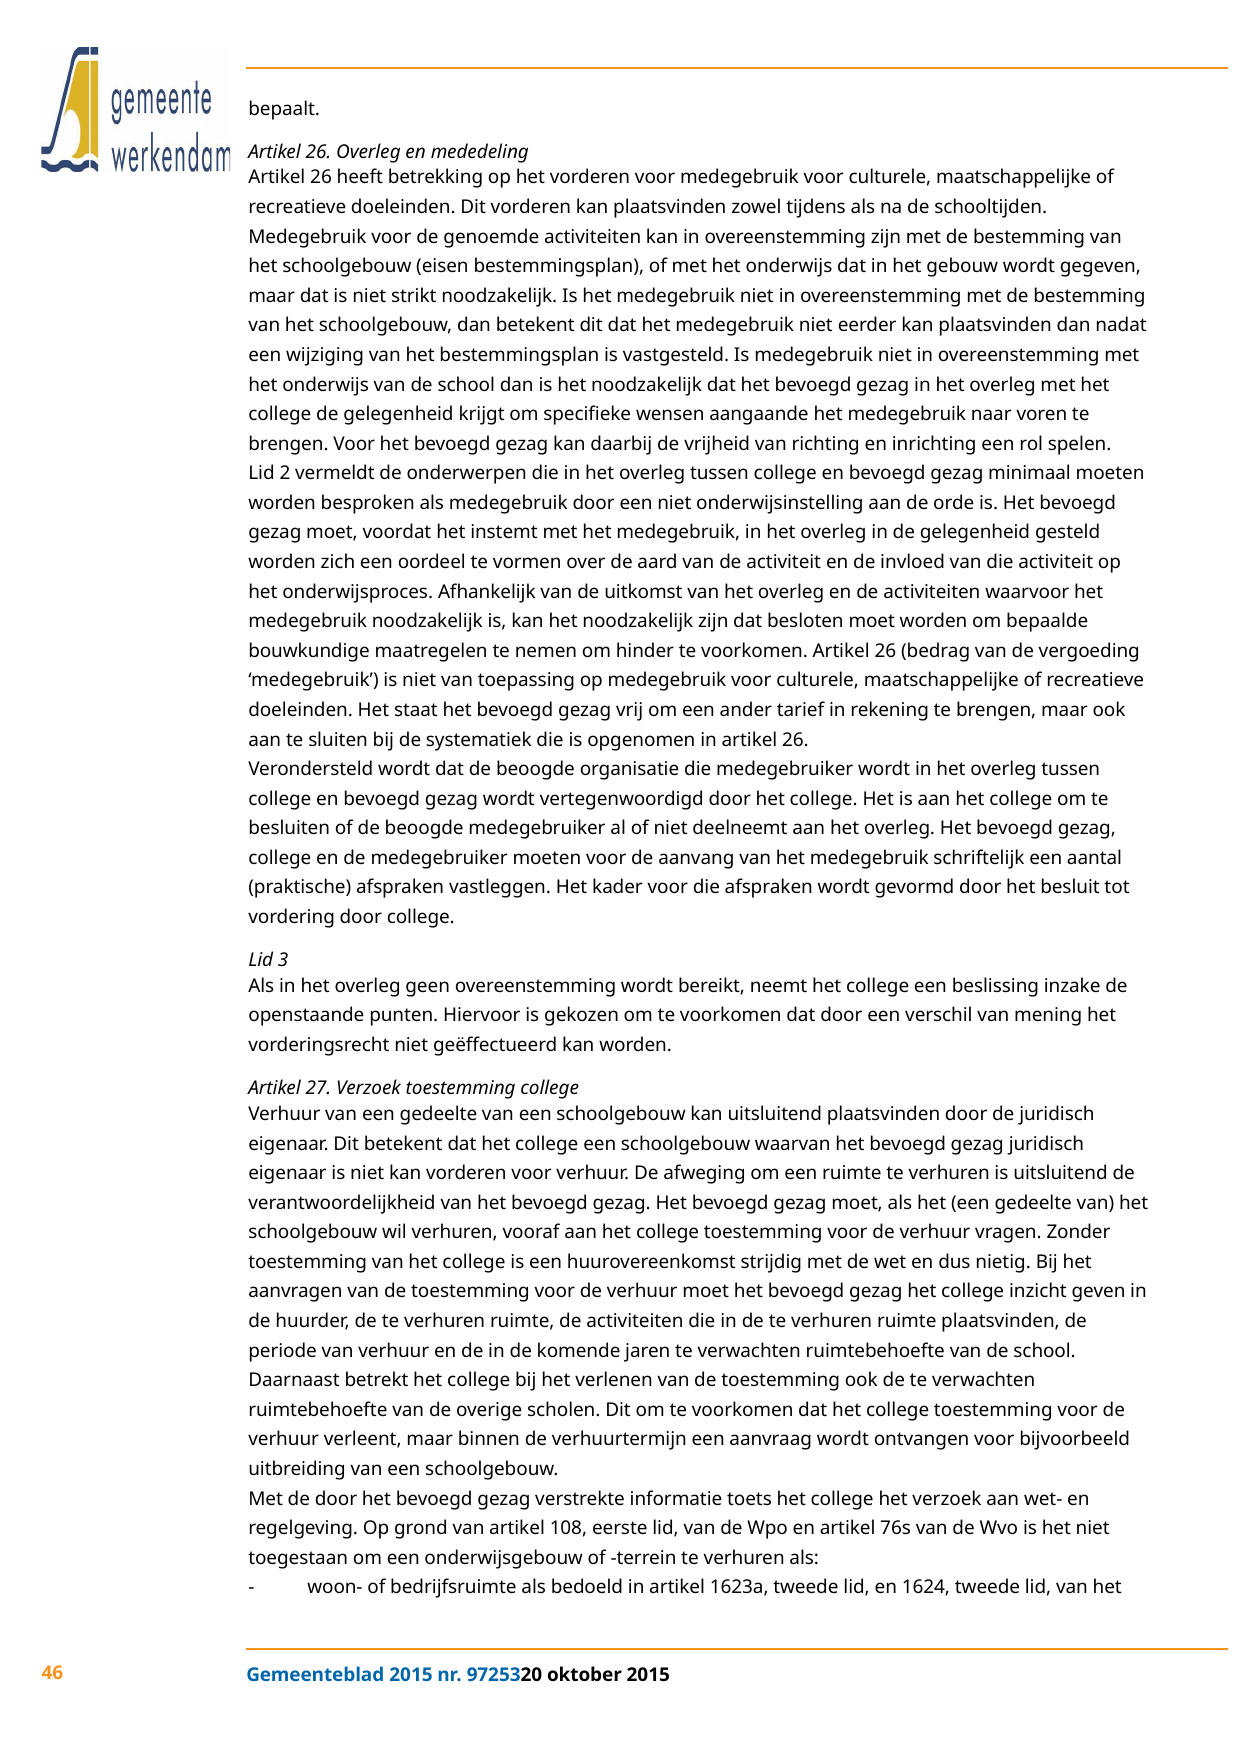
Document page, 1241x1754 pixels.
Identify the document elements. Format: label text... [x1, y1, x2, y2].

text Verondersteld wordt dat de beoogde organisatie die medegebruiker wordt in het overleg tussen college en bevoegd gezag wordt vertegenwoordigd door het college. Het is aan het college om te besluiten of de beoogde medegebruiker al of niet deelneemt aan het overleg. Het bevoegd gezag, college en de medegebruiker moeten voor de aanvang van het medegebruik schriftelijk een aantal (praktische) afspraken vastleggen. Het kader voor die afspraken wordt gevormd door het besluit tot vordering door college. [248, 755, 1152, 929]
text Als in het overleg geen overeenstemming wordt bereikt, neemt het college een beslissing inzake de openstaande punten. Hiervoor is gekozen om te voorkomen dat door een verschil van mening het vorderingsrecht niet geëffectueerd kan worden. [248, 972, 1152, 1057]
picture [41, 47, 231, 172]
text Artikel 27. Verzoek toestemming college [248, 1074, 1152, 1100]
text Verhuur van een gedeelte van een schoolgebouw kan uitsluitend plaatsvinden door de juridisch eigenaar. Dit betekent dat het college een schoolgebouw waarvan het bevoegd gezag juridisch eigenaar is niet kan vorderen voor verhuur. De afweging om een ruimte te verhuren is uitsluitend de verantwoordelijkheid van het bevoegd gezag. Het bevoegd gezag moet, als het (een gedeelte van) het schoolgebouw wil verhuren, vooraf aan het college toestemming voor de verhuur vragen. Zonder toestemming van het college is een huurovereenkomst strijdig met de wet en dus nietig. Bij het aanvragen van de toestemming voor de verhuur moet het bevoegd gezag het college inzicht geven in de huurder, de te verhuren ruimte, de activiteiten die in de te verhuren ruimte plaatsvinden, de periode van verhuur en de in de komende jaren te verwachten ruimtebehoefte van de school. Daarnaast betrekt het college bij het verlenen van de toestemming ook de te verwachten ruimtebehoefte van de overige scholen. Dit om te voorkomen dat het college toestemming voor de verhuur verleent, maar binnen de verhuurtermijn een aanvraag wordt ontvangen voor bijvoorbeeld uitbreiding van een schoolgebouw. [248, 1100, 1152, 1481]
text Lid 2 vermeldt de onderwerpen die in het overleg tussen college en bevoegd gezag minimaal moeten worden besproken als medegebruik door een niet onderwijsinstelling aan de orde is. Het bevoegd gezag moet, voordat het instemt met het medegebruik, in het overleg in de gelegenheid gesteld worden zich een oordeel te vormen over de aard van de activiteit en de invloed van die activiteit op het onderwijsproces. Afhankelijk van de uitkomst van het overleg en de activiteiten waarvoor het medegebruik noodzakelijk is, kan het noodzakelijk zijn dat besloten moet worden om bepaalde bouwkundige maatregelen te nemen om hinder te voorkomen. Artikel 26 (bedrag van de vergoeding ‘medegebruik’) is niet van toepassing op medegebruik voor culturele, maatschappelijke of recreatieve doeleinden. Het staat het bevoegd gezag vrij om een ander tarief in rekening te brengen, maar ook aan te sluiten bij de systematiek die is opgenomen in artikel 26. [248, 459, 1152, 751]
list woon- of bedrijfsruimte als bedoeld in artikel 1623a, tweede lid, en 1624, tweede lid, van het [248, 1573, 1152, 1599]
text Met de door het bevoegd gezag verstrekte informatie toets het college het verzoek aan wet- en regelgeving. Op grond van artikel 108, eerste lid, van de Wpo en artikel 76s van de Wvo is het niet toegestaan om een onderwijsgebouw of -terrein te verhuren als: [248, 1485, 1152, 1569]
text Artikel 26. Overleg en mededeling [248, 138, 1152, 164]
text Lid 3 [248, 946, 1152, 972]
text Artikel 26 heeft betrekking op het vorderen voor medegebruik voor culturele, maatschappelijke of recreatieve doeleinden. Dit vorderen kan plaatsvinden zowel tijdens als na de schooltijden. Medegebruik voor de genoemde activiteiten kan in overeenstemming zijn met de bestemming van het schoolgebouw (eisen bestemmingsplan), of met het onderwijs dat in het gebouw wordt gegeven, maar dat is niet strikt noodzakelijk. Is het medegebruik niet in overeenstemming met de bestemming van het schoolgebouw, dan betekent dit dat het medegebruik niet eerder kan plaatsvinden dan nadat een wijziging van het bestemmingsplan is vastgesteld. Is medegebruik niet in overeenstemming met het onderwijs van de school dan is het noodzakelijk dat het bevoegd gezag in het overleg met het college de gelegenheid krijgt om specifieke wensen aangaande het medegebruik naar voren te brengen. Voor het bevoegd gezag kan daarbij de vrijheid van richting en inrichting een rol spelen. [248, 164, 1152, 456]
text bepaalt. [248, 95, 1152, 121]
